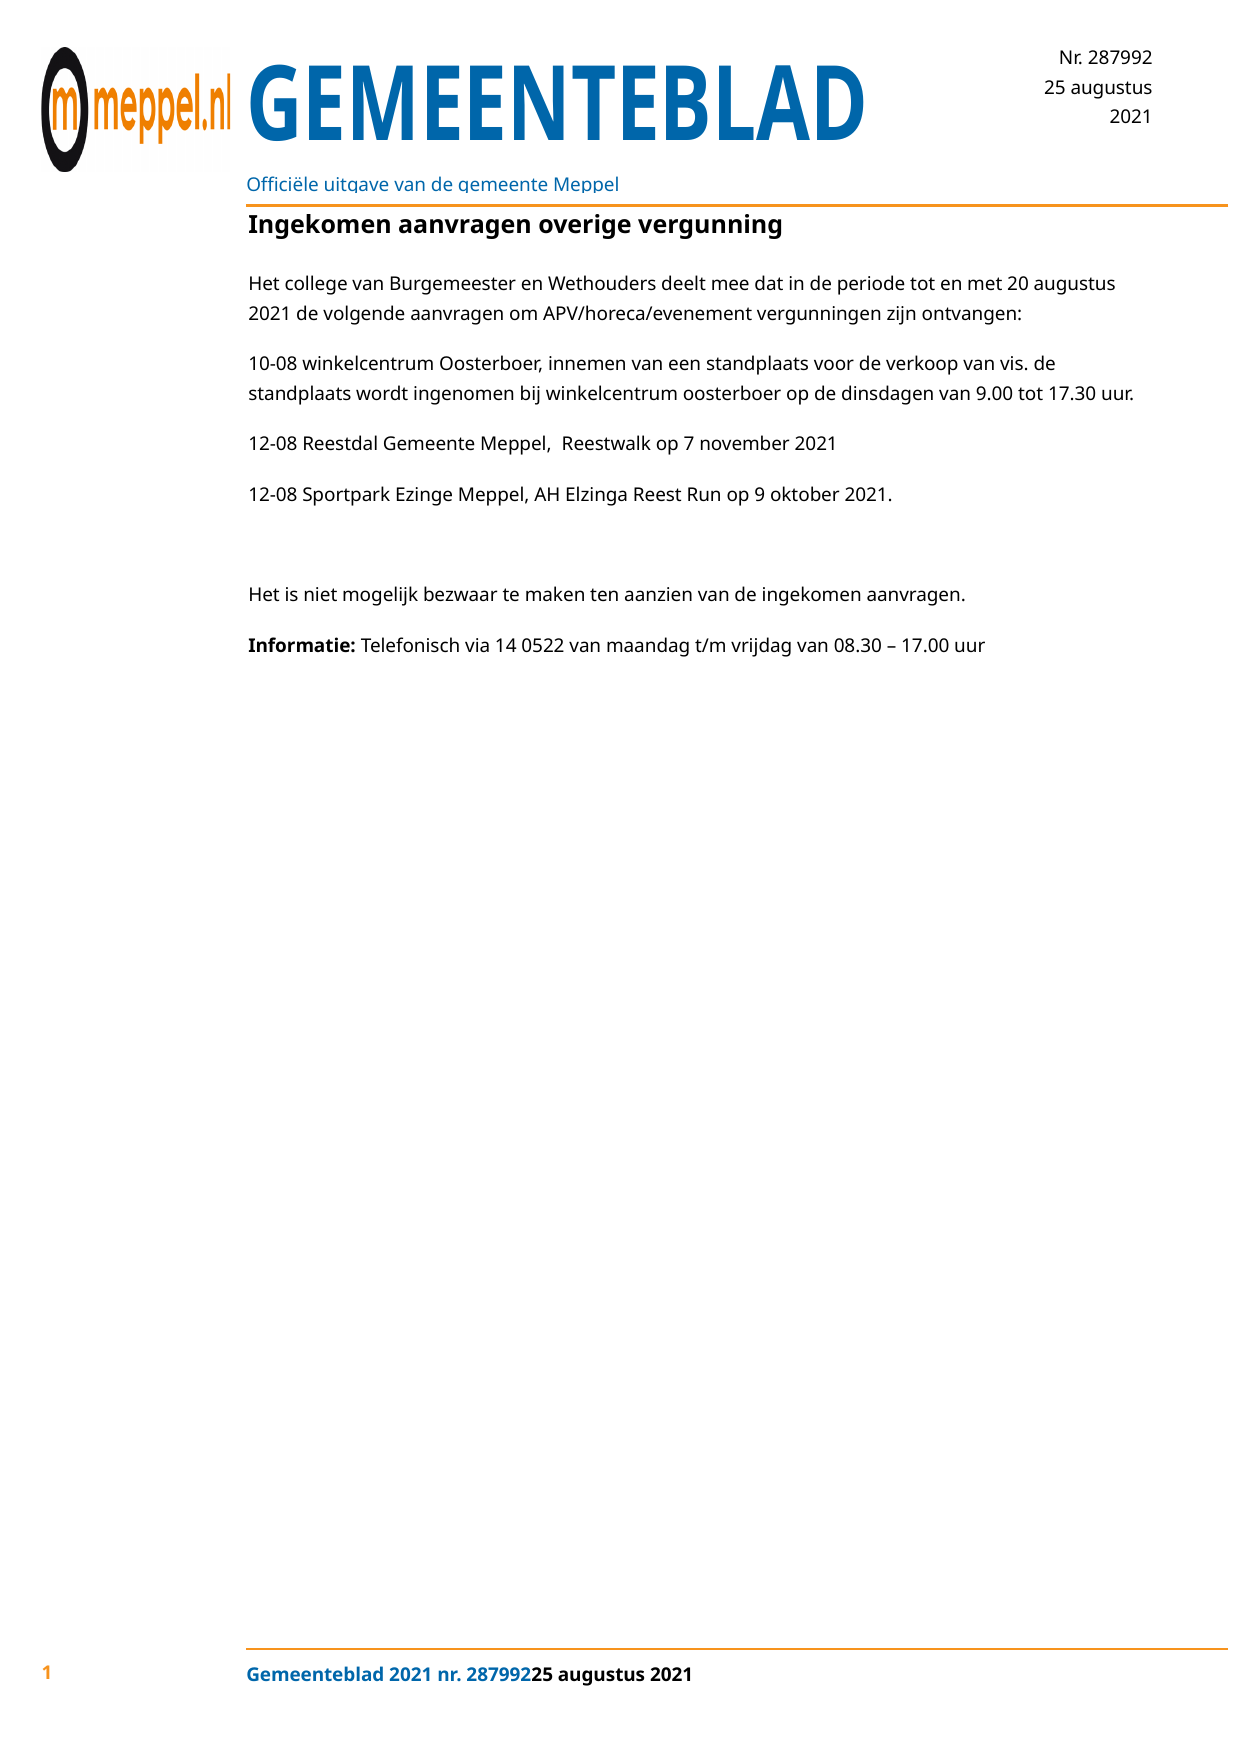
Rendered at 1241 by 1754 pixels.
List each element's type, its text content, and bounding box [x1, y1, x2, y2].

picture [41, 47, 231, 172]
text Het college van Burgemeester en Wethouders deelt mee dat in de periode tot en met 20 augustus 2021 de volgende aanvragen om APV/horeca/evenement vergunningen zijn ontvangen: [248, 270, 1152, 326]
text 12-08 Sportpark Ezinge Meppel, AH Elzinga Reest Run op 9 oktober 2021. [248, 481, 1152, 506]
text Informatie: Telefonisch via 14 0522 van maandag t/m vrijdag van 08.30 – 17.00 uur [248, 632, 1152, 658]
text 10-08 winkelcentrum Oosterboer, innemen van een standplaats voor de verkoop van vis. de standplaats wordt ingenomen bij winkelcentrum oosterboer op de dinsdagen van 9.00 tot 17.30 uur. [248, 350, 1152, 406]
text Ingekomen aanvragen overige vergunning [248, 207, 1152, 241]
text 12-08 Reestdal Gemeente Meppel, Reestwalk op 7 november 2021 [248, 430, 1152, 456]
text Het is niet mogelijk bezwaar te maken ten aanzien van de ingekomen aanvragen. [248, 582, 1152, 607]
